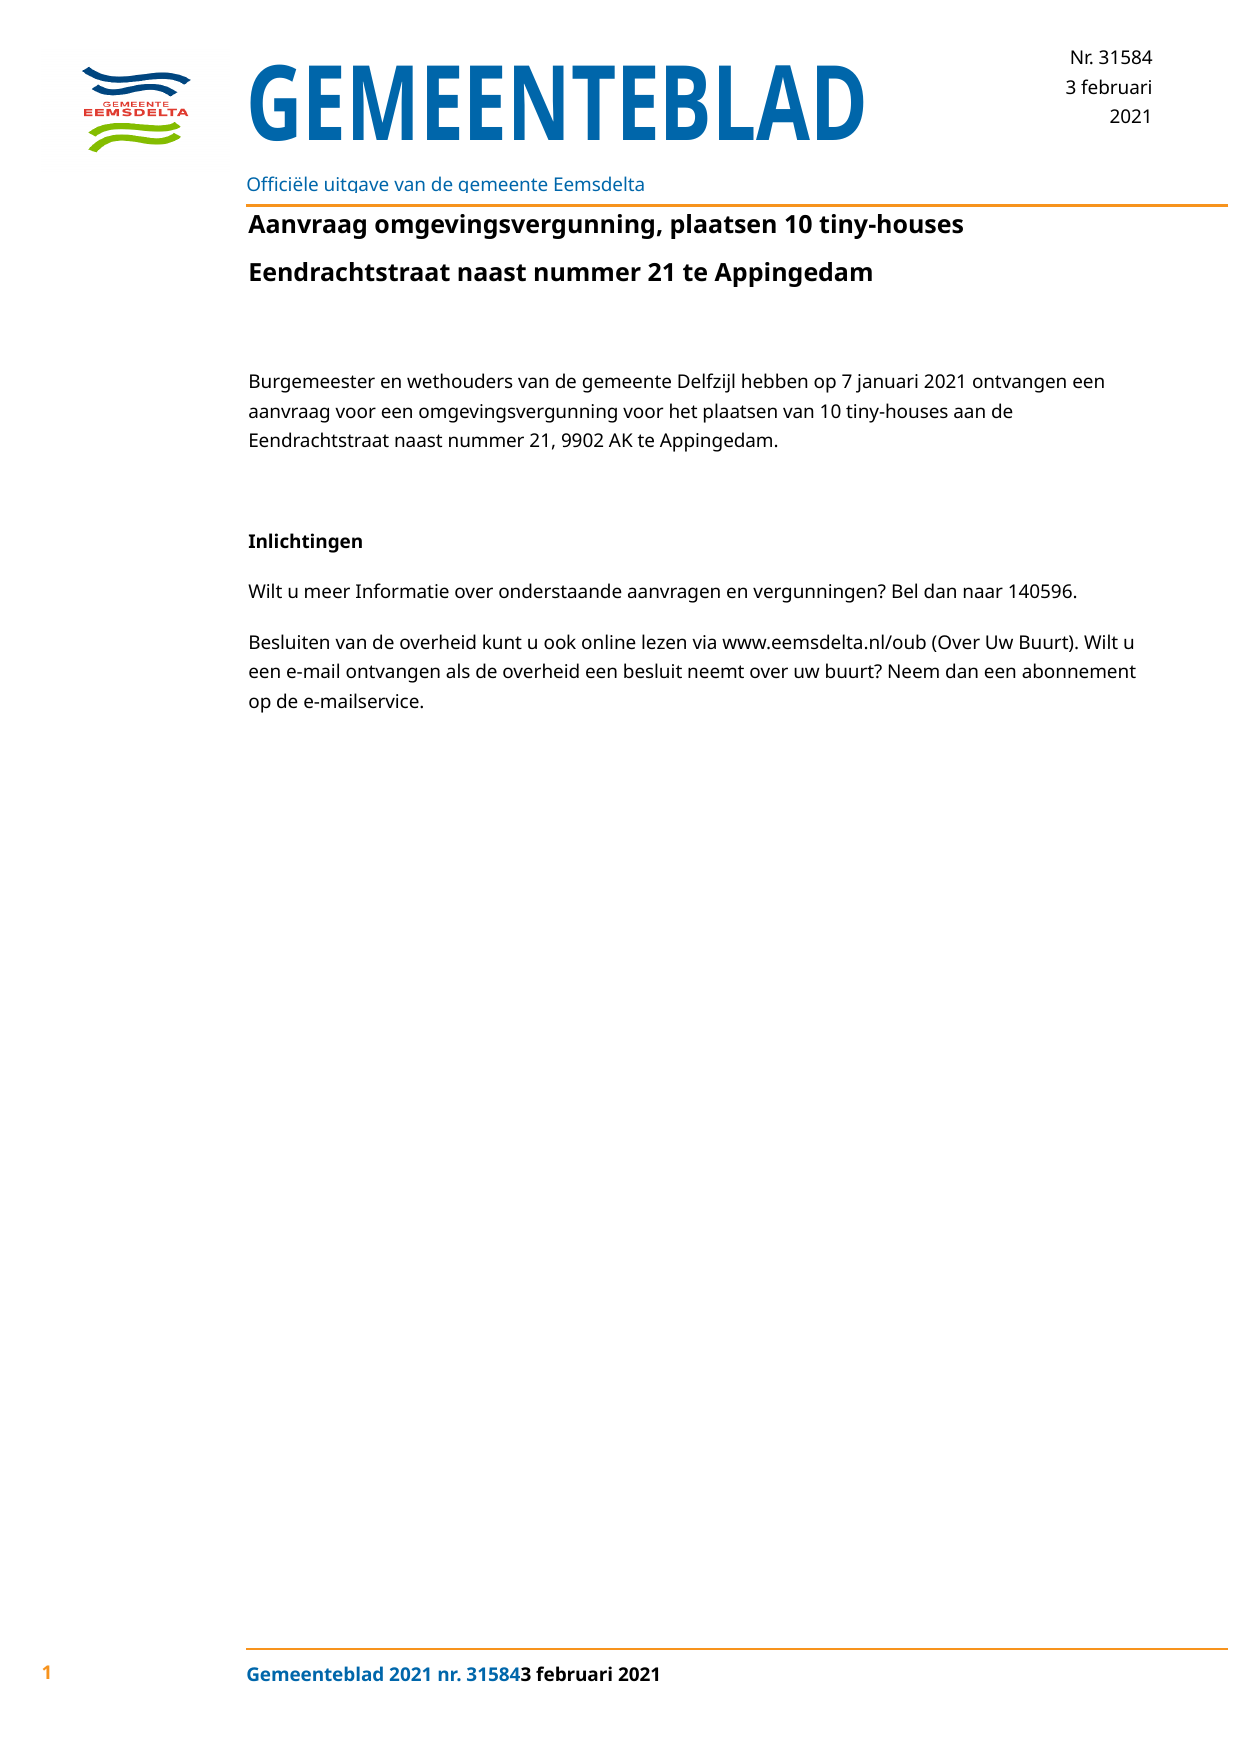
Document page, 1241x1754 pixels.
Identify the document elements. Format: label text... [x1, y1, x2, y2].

text Aanvraag omgevingsvergunning, plaatsen 10 tiny-houses Eendrachtstraat naast nummer 21 te Appingedam [248, 207, 1152, 288]
text Besluiten van de overheid kunt u ook online lezen via www.eemsdelta.nl/oub (Over Uw Buurt). Wilt u een e-mail ontvangen als de overheid een besluit neemt over uw buurt? Neem dan een abonnement op de e-mailservice. [248, 629, 1152, 714]
text Burgemeester en wethouders van de gemeente Delfzijl hebben op 7 januari 2021 ontvangen een aanvraag voor een omgevingsvergunning voor het plaatsen van 10 tiny-houses aan de Eendrachtstraat naast nummer 21, 9902 AK te Appingedam. [248, 368, 1152, 453]
text Inlichtingen [248, 528, 1152, 554]
picture [41, 47, 231, 172]
text Wilt u meer Informatie over onderstaande aanvragen en vergunningen? Bel dan naar 140596. [248, 579, 1152, 604]
